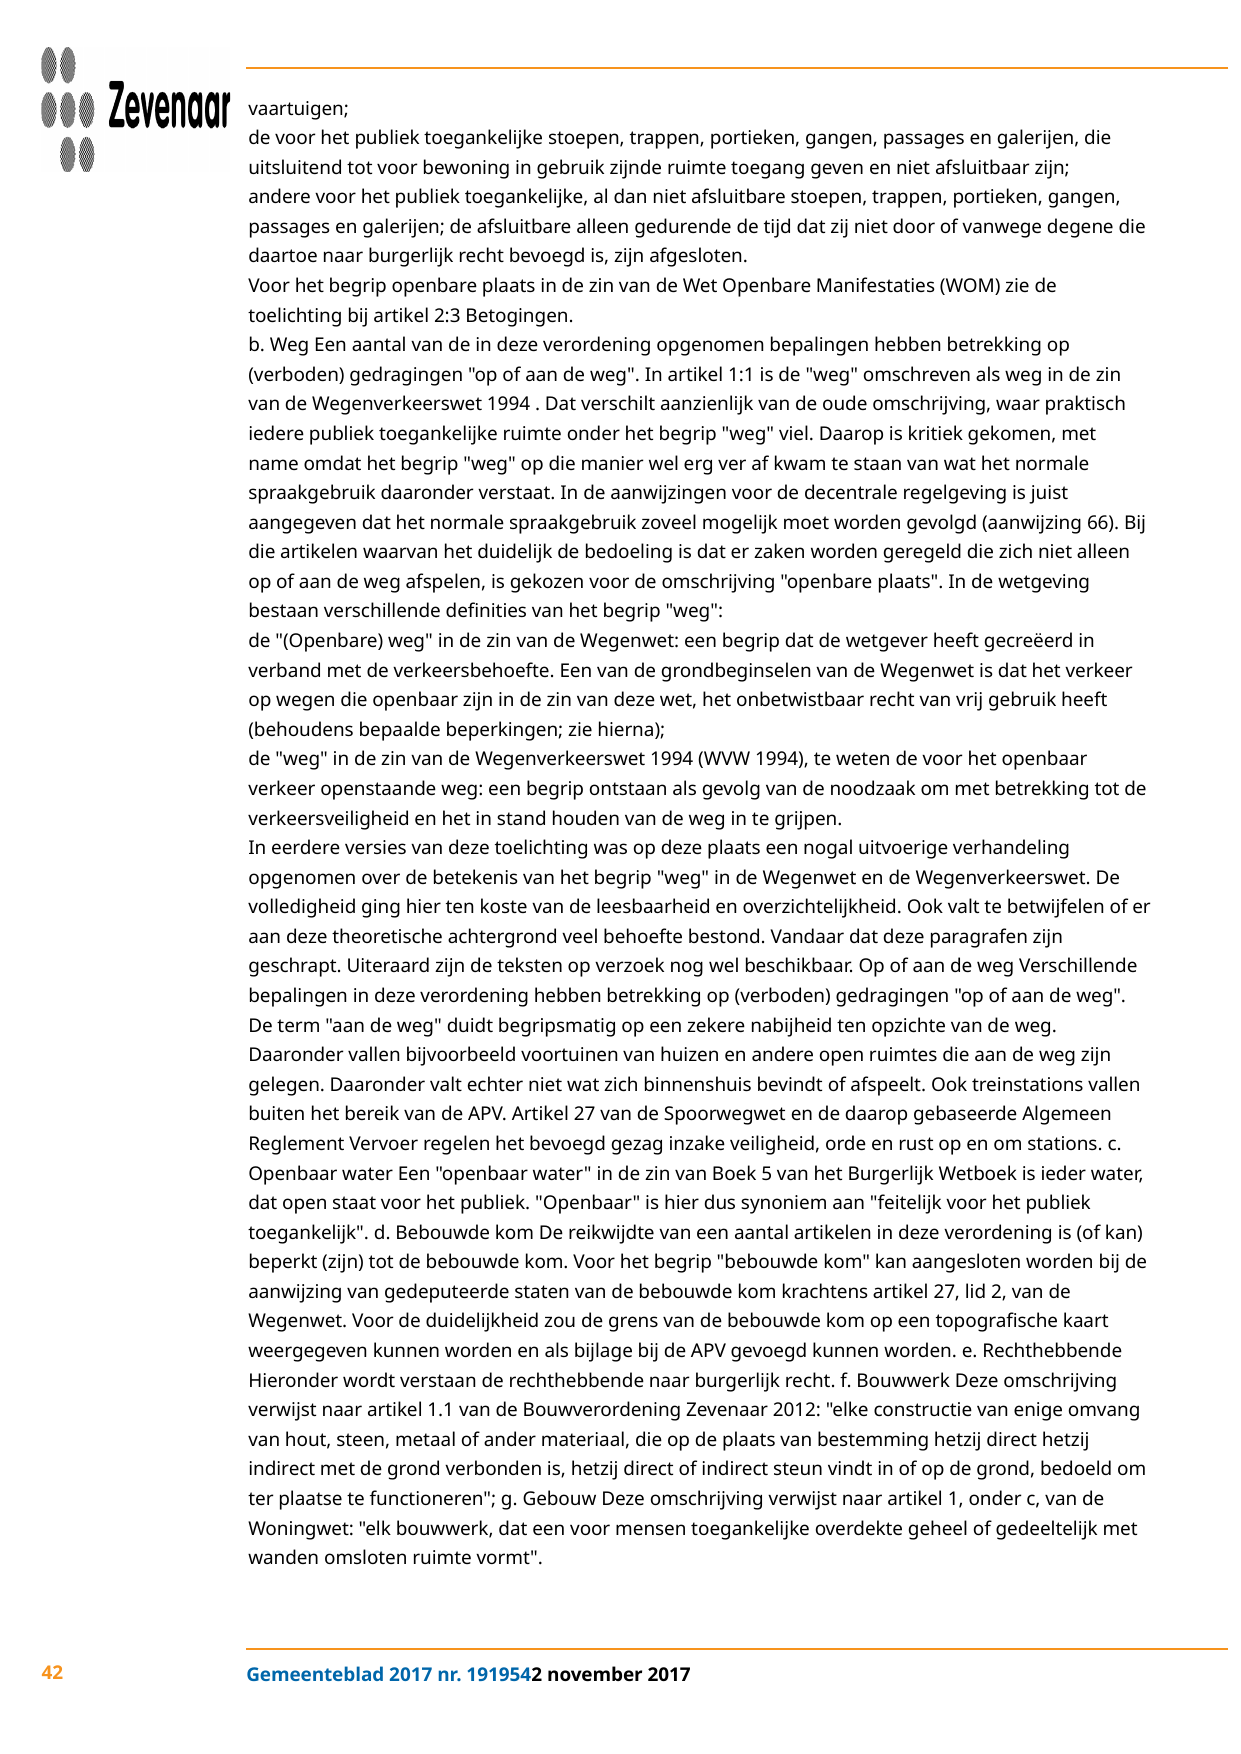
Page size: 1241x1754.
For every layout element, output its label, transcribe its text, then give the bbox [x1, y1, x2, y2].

picture [41, 47, 231, 172]
text de voor het publiek toegankelijke stoepen, trappen, portieken, gangen, passages en galerijen, die uitsluitend tot voor bewoning in gebruik zijnde ruimte toegang geven en niet afsluitbaar zijn; [248, 124, 1152, 180]
text Voor het begrip openbare plaats in de zin van de Wet Openbare Manifestaties (WOM) zie de toelichting bij artikel 2:3 Betogingen. [248, 272, 1152, 328]
text de "weg" in de zin van de Wegenverkeerswet 1994 (WVW 1994), te weten de voor het openbaar verkeer openstaande weg: een begrip ontstaan als gevolg van de noodzaak om met betrekking tot de verkeersveiligheid en het in stand houden van de weg in te grijpen. [248, 746, 1152, 831]
text In eerdere versies van deze toelichting was op deze plaats een nogal uitvoerige verhandeling opgenomen over de betekenis van het begrip "weg" in de Wegenwet en de Wegenverkeerswet. De volledigheid ging hier ten koste van de leesbaarheid en overzichtelijkheid. Ook valt te betwijfelen of er aan deze theoretische achtergrond veel behoefte bestond. Vandaar dat deze paragrafen zijn geschrapt. Uiteraard zijn de teksten op verzoek nog wel beschikbaar. Op of aan de weg Verschillende bepalingen in deze verordening hebben betrekking op (verboden) gedragingen "op of aan de weg". De term "aan de weg" duidt begripsmatig op een zekere nabijheid ten opzichte van de weg. Daaronder vallen bijvoorbeeld voortuinen van huizen en andere open ruimtes die aan de weg zijn gelegen. Daaronder valt echter niet wat zich binnenshuis bevindt of afspeelt. Ook treinstations vallen buiten het bereik van de APV. Artikel 27 van de Spoorwegwet en de daarop gebaseerde Algemeen Reglement Vervoer regelen het bevoegd gezag inzake veiligheid, orde en rust op en om stations. c. Openbaar water Een "openbaar water" in de zin van Boek 5 van het Burgerlijk Wetboek is ieder water, dat open staat voor het publiek. "Openbaar" is hier dus synoniem aan "feitelijk voor het publiek toegankelijk". d. Bebouwde kom De reikwijdte van een aantal artikelen in deze verordening is (of kan) beperkt (zijn) tot de bebouwde kom. Voor het begrip "bebouwde kom" kan aangesloten worden bij de aanwijzing van gedeputeerde staten van de bebouwde kom krachtens artikel 27, lid 2, van de Wegenwet. Voor de duidelijkheid zou de grens van de bebouwde kom op een topografische kaart weergegeven kunnen worden en als bijlage bij de APV gevoegd kunnen worden. e. Rechthebbende Hieronder wordt verstaan de rechthebbende naar burgerlijk recht. f. Bouwwerk Deze omschrijving verwijst naar artikel 1.1 van de Bouwverordening Zevenaar 2012: "elke constructie van enige omvang van hout, steen, metaal of ander materiaal, die op de plaats van bestemming hetzij direct hetzij indirect met de grond verbonden is, hetzij direct of indirect steun vindt in of op de grond, bedoeld om ter plaatse te functioneren"; g. Gebouw Deze omschrijving verwijst naar artikel 1, onder c, van de Woningwet: "elk bouwwerk, dat een voor mensen toegankelijke overdekte geheel of gedeeltelijk met wanden omsloten ruimte vormt". [248, 834, 1152, 1570]
text andere voor het publiek toegankelijke, al dan niet afsluitbare stoepen, trappen, portieken, gangen, passages en galerijen; de afsluitbare alleen gedurende de tijd dat zij niet door of vanwege degene die daartoe naar burgerlijk recht bevoegd is, zijn afgesloten. [248, 183, 1152, 268]
text b. Weg Een aantal van de in deze verordening opgenomen bepalingen hebben betrekking op (verboden) gedragingen "op of aan de weg". In artikel 1:1 is de "weg" omschreven als weg in de zin van de Wegenverkeerswet 1994 . Dat verschilt aanzienlijk van de oude omschrijving, waar praktisch iedere publiek toegankelijke ruimte onder het begrip "weg" viel. Daarop is kritiek gekomen, met name omdat het begrip "weg" op die manier wel erg ver af kwam te staan van wat het normale spraakgebruik daaronder verstaat. In de aanwijzingen voor de decentrale regelgeving is juist aangegeven dat het normale spraakgebruik zoveel mogelijk moet worden gevolgd (aanwijzing 66). Bij die artikelen waarvan het duidelijk de bedoeling is dat er zaken worden geregeld die zich niet alleen op of aan de weg afspelen, is gekozen voor de omschrijving "openbare plaats". In de wetgeving bestaan verschillende definities van het begrip "weg": [248, 331, 1152, 623]
text de "(Openbare) weg" in de zin van de Wegenwet: een begrip dat de wetgever heeft gecreëerd in verband met de verkeersbehoefte. Een van de grondbeginselen van de Wegenwet is dat het verkeer op wegen die openbaar zijn in de zin van deze wet, het onbetwistbaar recht van vrij gebruik heeft (behoudens bepaalde beperkingen; zie hierna); [248, 627, 1152, 742]
text vaartuigen; [248, 95, 1152, 121]
